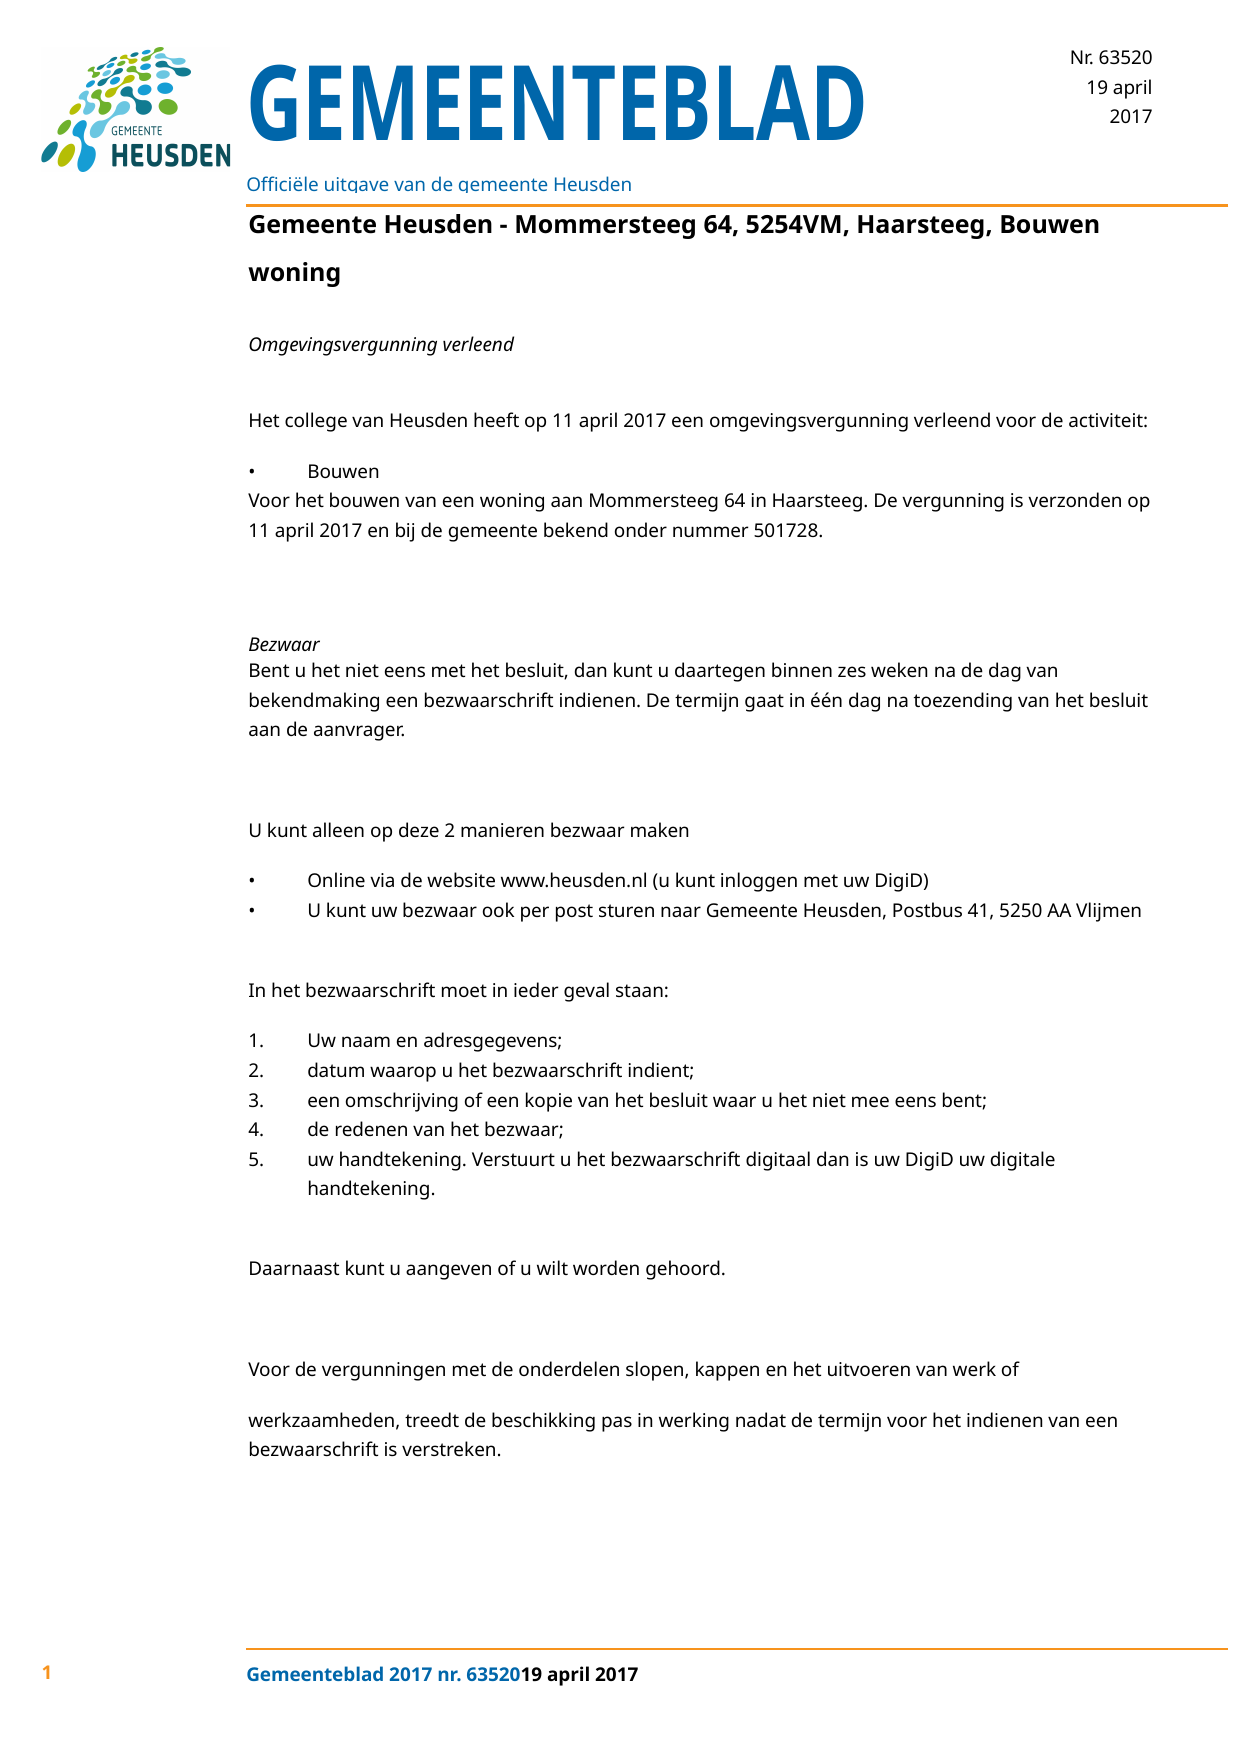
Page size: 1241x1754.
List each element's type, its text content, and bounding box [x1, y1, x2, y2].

text Bezwaar [248, 632, 1152, 657]
text werkzaamheden, treedt de beschikking pas in werking nadat de termijn voor het indienen van een bezwaarschrift is verstreken. [248, 1407, 1152, 1462]
list uw handtekening. Verstuurt u het bezwaarschrift digitaal dan is uw DigiD uw digitale handtekening. [248, 1146, 1152, 1201]
text Gemeente Heusden - Mommersteeg 64, 5254VM, Haarsteeg, Bouwen woning [248, 207, 1152, 288]
picture [41, 47, 231, 172]
text Het college van Heusden heeft op 11 april 2017 een omgevingsvergunning verleend voor de activiteit: [248, 408, 1152, 433]
list Online via de website www.heusden.nl (u kunt inloggen met uw DigiD) [248, 868, 1152, 893]
list Uw naam en adresgegevens; [248, 1028, 1152, 1053]
text In het bezwaarschrift moet in ieder geval staan: [248, 977, 1152, 1003]
text Voor het bouwen van een woning aan Mommersteeg 64 in Haarsteeg. De vergunning is verzonden op 11 april 2017 en bij de gemeente bekend onder nummer 501728. [248, 488, 1152, 543]
list een omschrijving of een kopie van het besluit waar u het niet mee eens bent; [248, 1087, 1152, 1113]
text Voor de vergunningen met de onderdelen slopen, kappen en het uitvoeren van werk of [248, 1356, 1152, 1382]
text U kunt alleen op deze 2 manieren bezwaar maken [248, 817, 1152, 843]
text Omgevingsvergunning verleend [248, 331, 1152, 357]
text Daarnaast kunt u aangeven of u wilt worden gehoord. [248, 1256, 1152, 1281]
text Bent u het niet eens met het besluit, dan kunt u daartegen binnen zes weken na de dag van bekendmaking een bezwaarschrift indienen. De termijn gaat in één dag na toezending van het besluit aan de aanvrager. [248, 657, 1152, 742]
list U kunt uw bezwaar ook per post sturen naar Gemeente Heusden, Postbus 41, 5250 AA Vlijmen [248, 897, 1152, 923]
list de redenen van het bezwaar; [248, 1116, 1152, 1142]
list Bouwen [248, 458, 1152, 484]
list datum waarop u het bezwaarschrift indient; [248, 1057, 1152, 1083]
